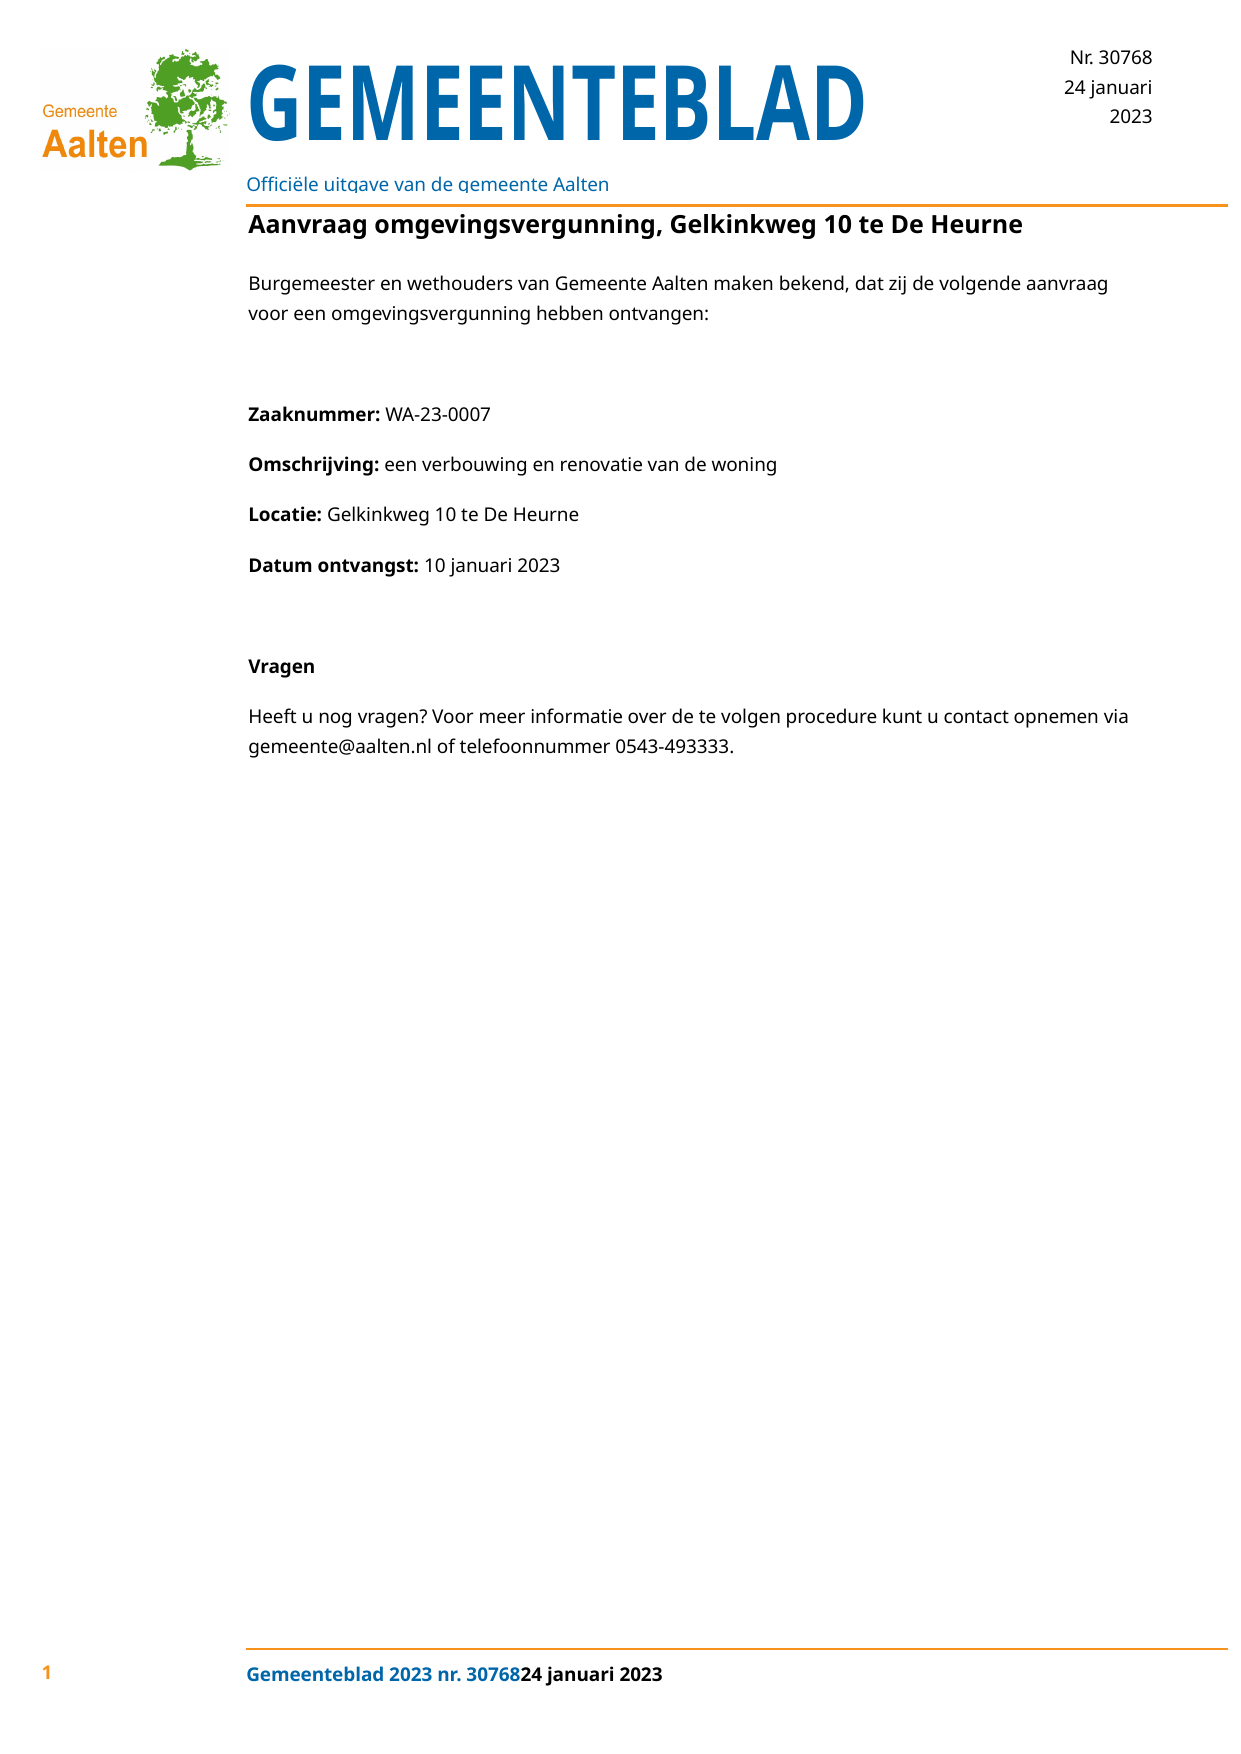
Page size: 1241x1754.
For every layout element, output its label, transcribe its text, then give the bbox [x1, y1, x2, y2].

text Vragen [248, 653, 1152, 678]
text Omschrijving: een verbouwing en renovatie van de woning [248, 451, 1152, 477]
picture [41, 47, 231, 172]
text Aanvraag omgevingsvergunning, Gelkinkweg 10 te De Heurne [248, 207, 1152, 241]
text Burgemeester en wethouders van Gemeente Aalten maken bekend, dat zij de volgende aanvraag voor een omgevingsvergunning hebben ontvangen: [248, 270, 1152, 326]
text Datum ontvangst: 10 januari 2023 [248, 552, 1152, 578]
text Locatie: Gelkinkweg 10 te De Heurne [248, 502, 1152, 527]
text Zaaknummer: WA-23-0007 [248, 401, 1152, 426]
text Heeft u nog vragen? Voor meer informatie over de te volgen procedure kunt u contact opnemen via gemeente@aalten.nl of telefoonnummer 0543-493333. [248, 703, 1152, 758]
